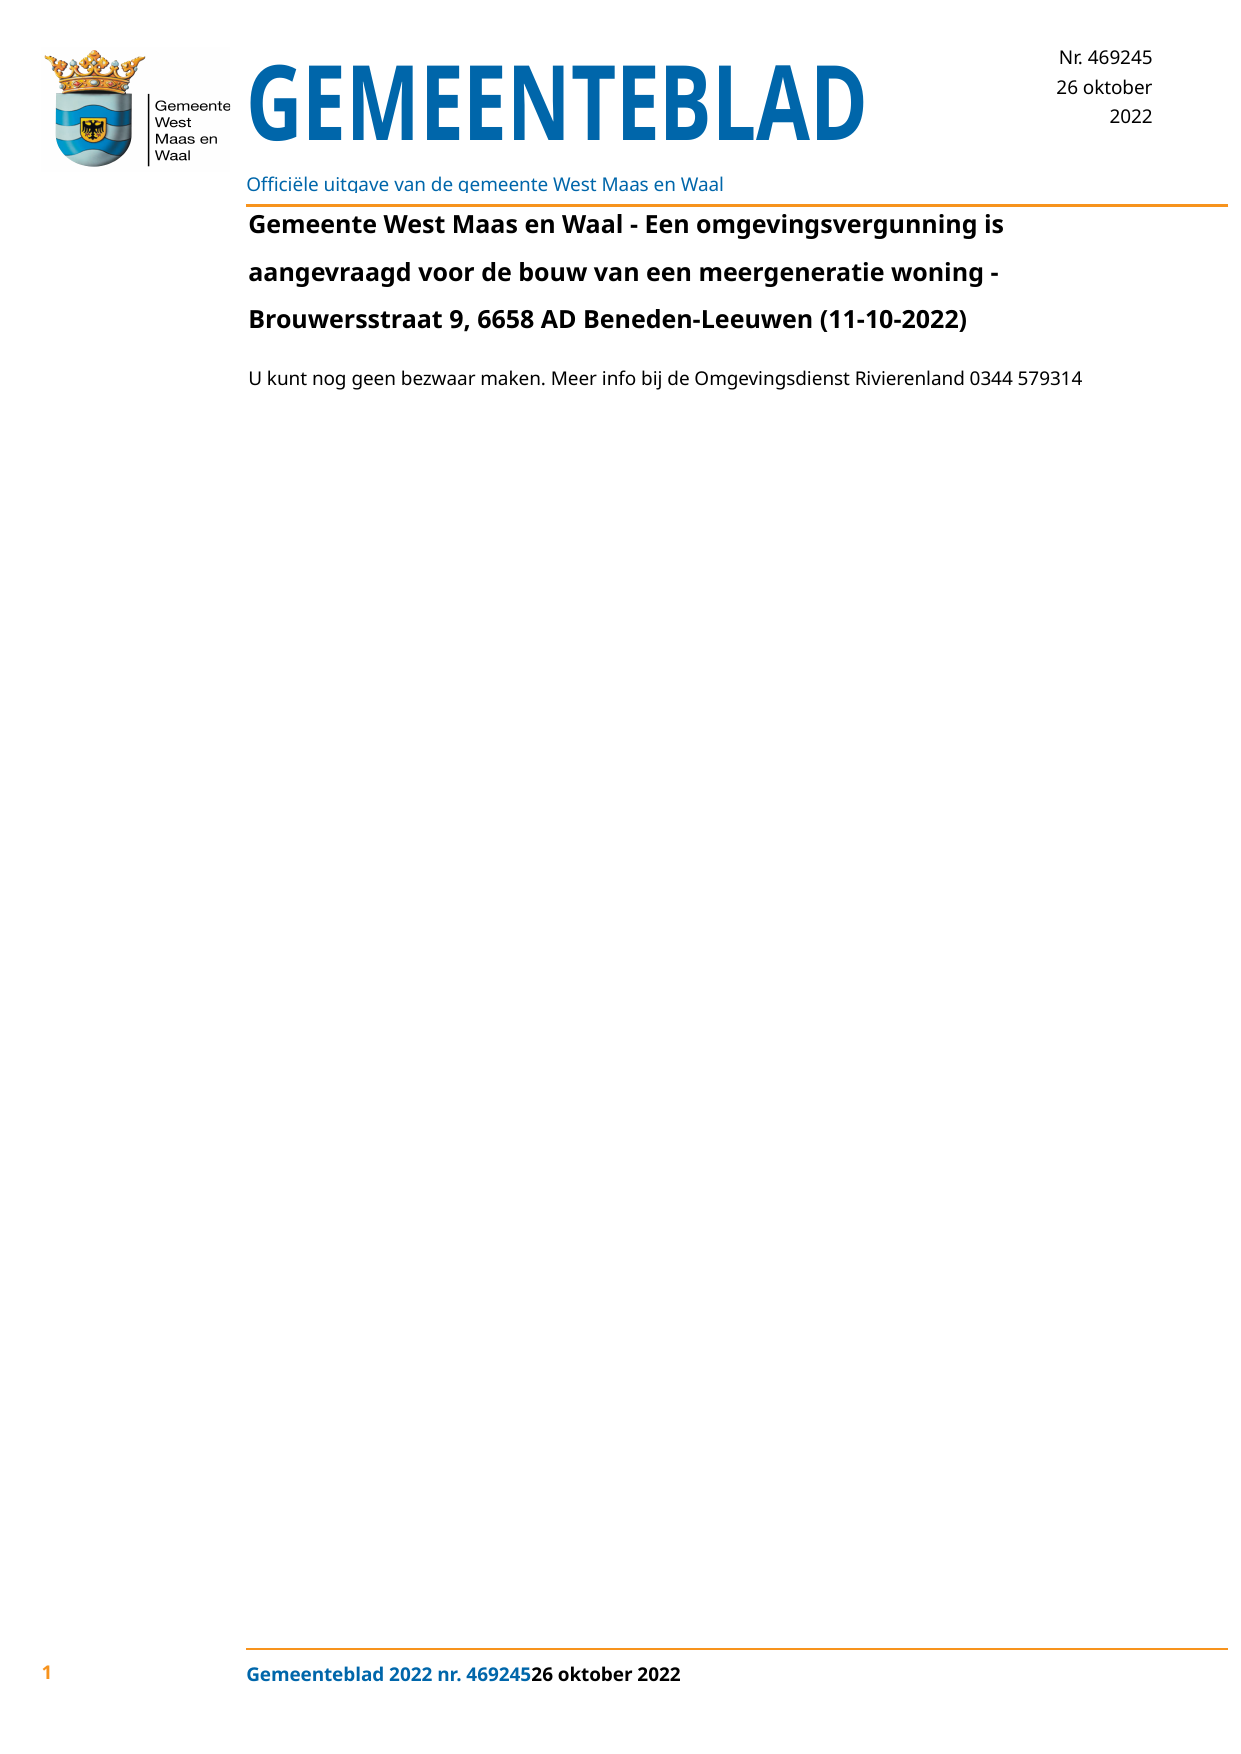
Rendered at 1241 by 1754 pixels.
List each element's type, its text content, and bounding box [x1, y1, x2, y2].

picture [41, 47, 231, 172]
text U kunt nog geen bezwaar maken. Meer info bij de Omgevingsdienst Rivierenland 0344 579314 [248, 366, 1152, 391]
text Gemeente West Maas en Waal - Een omgevingsvergunning is aangevraagd voor de bouw van een meergeneratie woning - Brouwersstraat 9, 6658 AD Beneden-Leeuwen (11-10-2022) [248, 207, 1152, 336]
